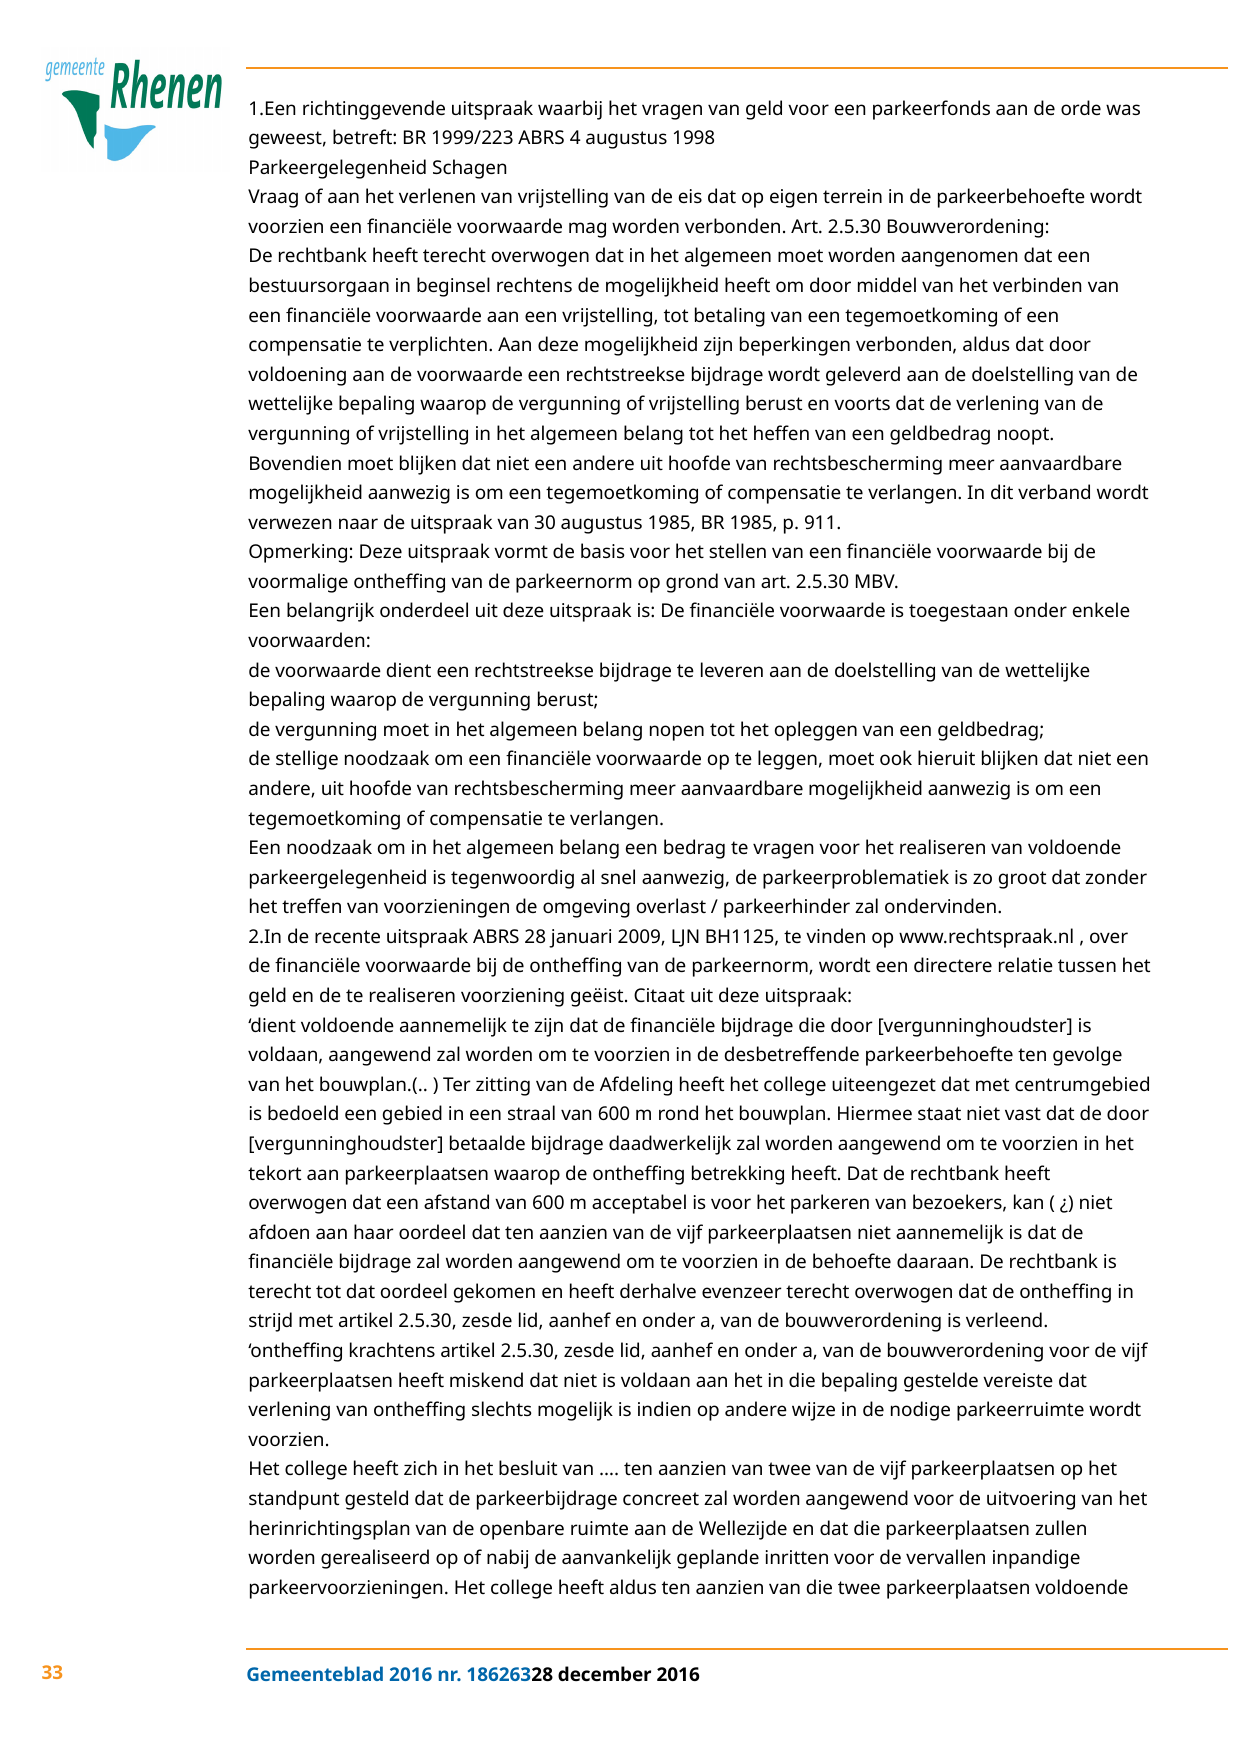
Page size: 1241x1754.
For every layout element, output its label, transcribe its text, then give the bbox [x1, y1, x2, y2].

text ‘ontheffing krachtens artikel 2.5.30, zesde lid, aanhef en onder a, van de bouwverordening voor de vijf parkeerplaatsen heeft miskend dat niet is voldaan aan het in die bepaling gestelde vereiste dat verlening van ontheffing slechts mogelijk is indien op andere wijze in de nodige parkeerruimte wordt voorzien. [248, 1337, 1152, 1452]
text 2.In de recente uitspraak ABRS 28 januari 2009, LJN BH1125, te vinden op www.rechtspraak.nl , over de financiële voorwaarde bij de ontheffing van de parkeernorm, wordt een directere relatie tussen het geld en de te realiseren voorziening geëist. Citaat uit deze uitspraak: [248, 923, 1152, 1008]
text Vraag of aan het verlenen van vrijstelling van de eis dat op eigen terrein in de parkeerbehoefte wordt voorzien een financiële voorwaarde mag worden verbonden. Art. 2.5.30 Bouwverordening: [248, 183, 1152, 239]
text ‘dient voldoende aannemelijk te zijn dat de financiële bijdrage die door [vergunninghoudster] is voldaan, aangewend zal worden om te voorzien in de desbetreffende parkeerbehoefte ten gevolge van het bouwplan.(.. ) Ter zitting van de Afdeling heeft het college uiteengezet dat met centrumgebied is bedoeld een gebied in een straal van 600 m rond het bouwplan. Hiermee staat niet vast dat de door [vergunninghoudster] betaalde bijdrage daadwerkelijk zal worden aangewend om te voorzien in het tekort aan parkeerplaatsen waarop de ontheffing betrekking heeft. Dat de rechtbank heeft overwogen dat een afstand van 600 m acceptabel is voor het parkeren van bezoekers, kan ( ¿) niet afdoen aan haar oordeel dat ten aanzien van de vijf parkeerplaatsen niet aannemelijk is dat de financiële bijdrage zal worden aangewend om te voorzien in de behoefte daaraan. De rechtbank is terecht tot dat oordeel gekomen en heeft derhalve evenzeer terecht overwogen dat de ontheffing in strijd met artikel 2.5.30, zesde lid, aanhef en onder a, van de bouwverordening is verleend. [248, 1012, 1152, 1333]
text De rechtbank heeft terecht overwogen dat in het algemeen moet worden aangenomen dat een bestuursorgaan in beginsel rechtens de mogelijkheid heeft om door middel van het verbinden van een financiële voorwaarde aan een vrijstelling, tot betaling van een tegemoetkoming of een compensatie te verplichten. Aan deze mogelijkheid zijn beperkingen verbonden, aldus dat door voldoening aan de voorwaarde een rechtstreekse bijdrage wordt geleverd aan de doelstelling van de wettelijke bepaling waarop de vergunning of vrijstelling berust en voorts dat de verlening van de vergunning of vrijstelling in het algemeen belang tot het heffen van een geldbedrag noopt. Bovendien moet blijken dat niet een andere uit hoofde van rechtsbescherming meer aanvaardbare mogelijkheid aanwezig is om een tegemoetkoming of compensatie te verlangen. In dit verband wordt verwezen naar de uitspraak van 30 augustus 1985, BR 1985, p. 911. [248, 243, 1152, 535]
text Een noodzaak om in het algemeen belang een bedrag te vragen voor het realiseren van voldoende parkeergelegenheid is tegenwoordig al snel aanwezig, de parkeerproblematiek is zo groot dat zonder het treffen van voorzieningen de omgeving overlast / parkeerhinder zal ondervinden. [248, 834, 1152, 919]
text de voorwaarde dient een rechtstreekse bijdrage te leveren aan de doelstelling van de wettelijke bepaling waarop de vergunning berust; [248, 657, 1152, 712]
text Parkeergelegenheid Schagen [248, 154, 1152, 180]
picture [41, 47, 231, 172]
text Een belangrijk onderdeel uit deze uitspraak is: De financiële voorwaarde is toegestaan onder enkele voorwaarden: [248, 598, 1152, 653]
text de vergunning moet in het algemeen belang nopen tot het opleggen van een geldbedrag; [248, 716, 1152, 742]
text 1.Een richtinggevende uitspraak waarbij het vragen van geld voor een parkeerfonds aan de orde was geweest, betreft: BR 1999/223 ABRS 4 augustus 1998 [248, 95, 1152, 150]
text Het college heeft zich in het besluit van …. ten aanzien van twee van de vijf parkeerplaatsen op het standpunt gesteld dat de parkeerbijdrage concreet zal worden aangewend voor de uitvoering van het herinrichtingsplan van de openbare ruimte aan de Wellezijde en dat die parkeerplaatsen zullen worden gerealiseerd op of nabij de aanvankelijk geplande inritten voor de vervallen inpandige parkeervoorzieningen. Het college heeft aldus ten aanzien van die twee parkeerplaatsen voldoende [248, 1456, 1152, 1600]
text Opmerking: Deze uitspraak vormt de basis voor het stellen van een financiële voorwaarde bij de voormalige ontheffing van de parkeernorm op grond van art. 2.5.30 MBV. [248, 538, 1152, 594]
text de stellige noodzaak om een financiële voorwaarde op te leggen, moet ook hieruit blijken dat niet een andere, uit hoofde van rechtsbescherming meer aanvaardbare mogelijkheid aanwezig is om een tegemoetkoming of compensatie te verlangen. [248, 746, 1152, 831]
